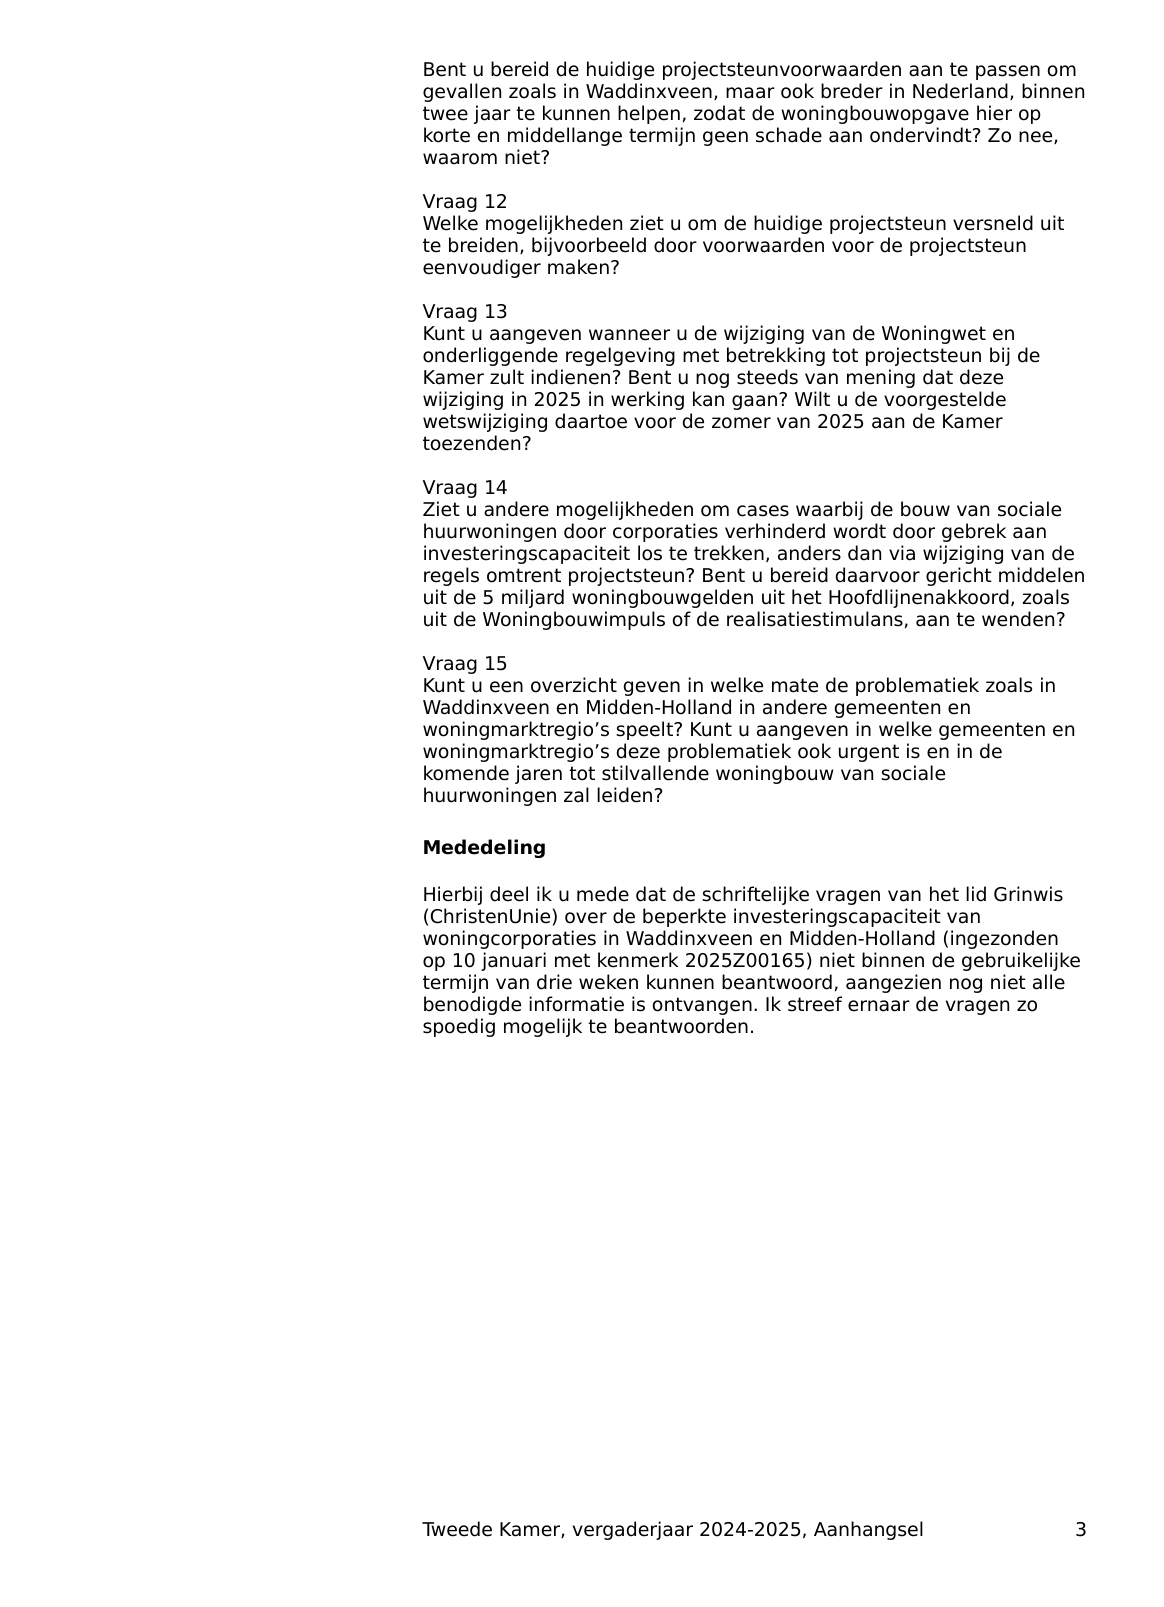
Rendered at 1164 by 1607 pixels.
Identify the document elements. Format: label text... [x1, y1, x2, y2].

text Hierbij deel ik u mede dat de schriftelijke vragen van het lid Grinwis (ChristenUnie) over de beperkte investeringscapaciteit van woningcorporaties in Waddinxveen en Midden-Holland (ingezonden op 10 januari met kenmerk 2025Z00165) niet binnen de gebruikelijke termijn van drie weken kunnen beantwoord, aangezien nog niet alle benodigde informatie is ontvangen. Ik streef ernaar de vragen zo spoedig mogelijk te beantwoorden. [422, 884, 1087, 1038]
text Vraag 13 [422, 301, 1087, 323]
text Vraag 15 [422, 653, 1087, 675]
text Bent u bereid de huidige projectsteunvoorwaarden aan te passen om gevallen zoals in Waddinxveen, maar ook breder in Nederland, binnen twee jaar te kunnen helpen, zodat de woningbouwopgave hier op korte en middellange termijn geen schade aan ondervindt? Zo nee, waarom niet? [422, 59, 1087, 169]
text Kunt u een overzicht geven in welke mate de problematiek zoals in Waddinxveen en Midden-Holland in andere gemeenten en woningmarktregio’s speelt? Kunt u aangeven in welke gemeenten en woningmarktregio’s deze problematiek ook urgent is en in de komende jaren tot stilvallende woningbouw van sociale huurwoningen zal leiden? [422, 675, 1087, 807]
subtitle Mededeling [422, 837, 1087, 859]
text Vraag 14 [422, 477, 1087, 499]
text Kunt u aangeven wanneer u de wijziging van de Woningwet en onderliggende regelgeving met betrekking tot projectsteun bij de Kamer zult indienen? Bent u nog steeds van mening dat deze wijziging in 2025 in werking kan gaan? Wilt u de voorgestelde wetswijziging daartoe voor de zomer van 2025 aan de Kamer toezenden? [422, 323, 1087, 455]
text Ziet u andere mogelijkheden om cases waarbij de bouw van sociale huurwoningen door corporaties verhinderd wordt door gebrek aan investeringscapaciteit los te trekken, anders dan via wijziging van de regels omtrent projectsteun? Bent u bereid daarvoor gericht middelen uit de 5 miljard woningbouwgelden uit het Hoofdlijnenakkoord, zoals uit de Woningbouwimpuls of de realisatiestimulans, aan te wenden? [422, 499, 1087, 631]
text Welke mogelijkheden ziet u om de huidige projectsteun versneld uit te breiden, bijvoorbeeld door voorwaarden voor de projectsteun eenvoudiger maken? [422, 213, 1087, 279]
text Vraag 12 [422, 191, 1087, 213]
